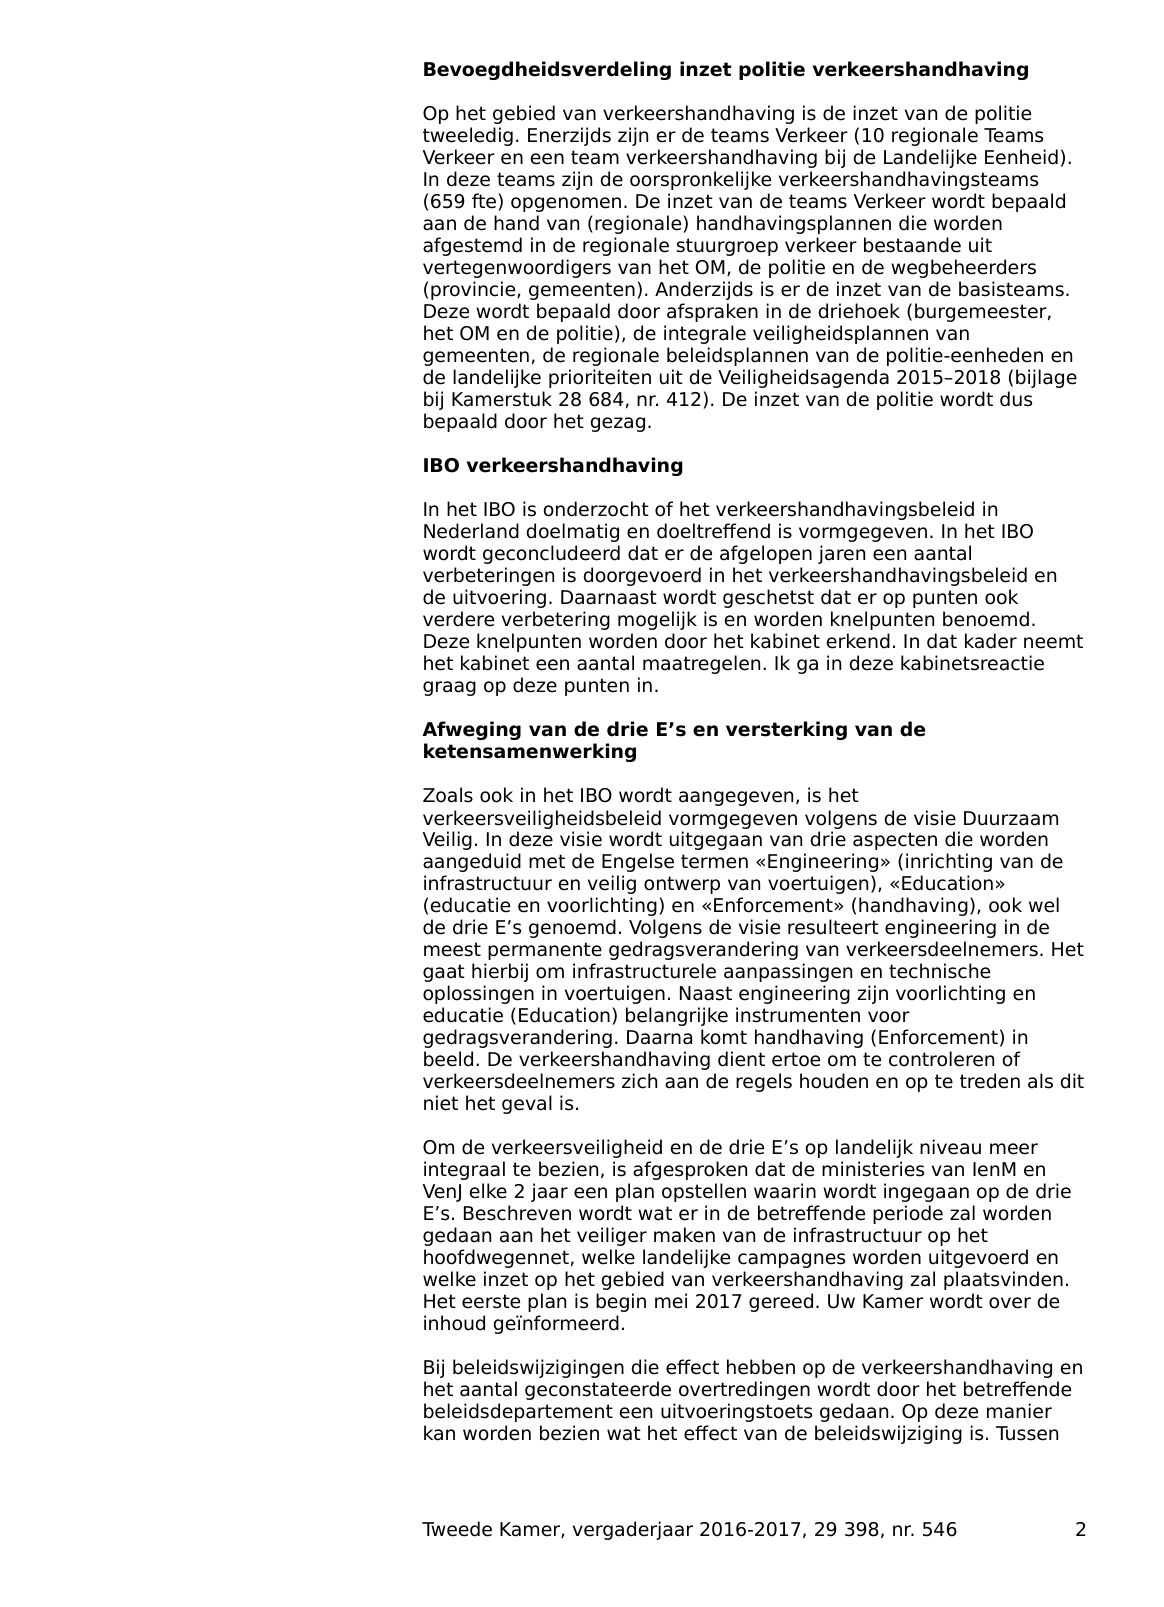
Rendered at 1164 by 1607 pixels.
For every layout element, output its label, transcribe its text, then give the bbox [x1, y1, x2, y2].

text Zoals ook in het IBO wordt aangegeven, is het verkeersveiligheidsbeleid vormgegeven volgens de visie Duurzaam Veilig. In deze visie wordt uitgegaan van drie aspecten die worden aangeduid met de Engelse termen «Engineering» (inrichting van de infrastructuur en veilig ontwerp van voertuigen), «Education» (educatie en voorlichting) en «Enforcement» (handhaving), ook wel de drie E’s genoemd. Volgens de visie resulteert engineering in de meest permanente gedragsverandering van verkeersdeelnemers. Het gaat hierbij om infrastructurele aanpassingen en technische oplossingen in voertuigen. Naast engineering zijn voorlichting en educatie (Education) belangrijke instrumenten voor gedragsverandering. Daarna komt handhaving (Enforcement) in beeld. De verkeershandhaving dient ertoe om te controleren of verkeersdeelnemers zich aan de regels houden en op te treden als dit niet het geval is. [422, 785, 1087, 1115]
text Op het gebied van verkeershandhaving is de inzet van de politie tweeledig. Enerzijds zijn er de teams Verkeer (10 regionale Teams Verkeer en een team verkeershandhaving bij de Landelijke Eenheid). In deze teams zijn de oorspronkelijke verkeershandhavingsteams (659 fte) opgenomen. De inzet van de teams Verkeer wordt bepaald aan de hand van (regionale) handhavingsplannen die worden afgestemd in de regionale stuurgroep verkeer bestaande uit vertegenwoordigers van het OM, de politie en de wegbeheerders (provincie, gemeenten). Anderzijds is er de inzet van de basisteams. Deze wordt bepaald door afspraken in de driehoek (burgemeester, het OM en de politie), de integrale veiligheidsplannen van gemeenten, de regionale beleidsplannen van de politie-eenheden en de landelijke prioriteiten uit de Veiligheidsagenda 2015–2018 (bijlage bij Kamerstuk 28 684, nr. 412). De inzet van de politie wordt dus bepaald door het gezag. [422, 103, 1087, 433]
text Bij beleidswijzigingen die effect hebben op de verkeershandhaving en het aantal geconstateerde overtredingen wordt door het betreffende beleidsdepartement een uitvoeringstoets gedaan. Op deze manier kan worden bezien wat het effect van de beleidswijziging is. Tussen [422, 1357, 1087, 1445]
subtitle Bevoegdheidsverdeling inzet politie verkeershandhaving [422, 59, 1087, 81]
text In het IBO is onderzocht of het verkeershandhavingsbeleid in Nederland doelmatig en doeltreffend is vormgegeven. In het IBO wordt geconcludeerd dat er de afgelopen jaren een aantal verbeteringen is doorgevoerd in het verkeershandhavingsbeleid en de uitvoering. Daarnaast wordt geschetst dat er op punten ook verdere verbetering mogelijk is en worden knelpunten benoemd. Deze knelpunten worden door het kabinet erkend. In dat kader neemt het kabinet een aantal maatregelen. Ik ga in deze kabinetsreactie graag op deze punten in. [422, 499, 1087, 697]
text Om de verkeersveiligheid en de drie E’s op landelijk niveau meer integraal te bezien, is afgesproken dat de ministeries van IenM en VenJ elke 2 jaar een plan opstellen waarin wordt ingegaan op de drie E’s. Beschreven wordt wat er in de betreffende periode zal worden gedaan aan het veiliger maken van de infrastructuur op het hoofdwegennet, welke landelijke campagnes worden uitgevoerd en welke inzet op het gebied van verkeershandhaving zal plaatsvinden. Het eerste plan is begin mei 2017 gereed. Uw Kamer wordt over de inhoud geïnformeerd. [422, 1137, 1087, 1335]
subtitle IBO verkeershandhaving [422, 455, 1087, 477]
subtitle Afweging van de drie E’s en versterking van de ketensamenwerking [422, 719, 1087, 763]
